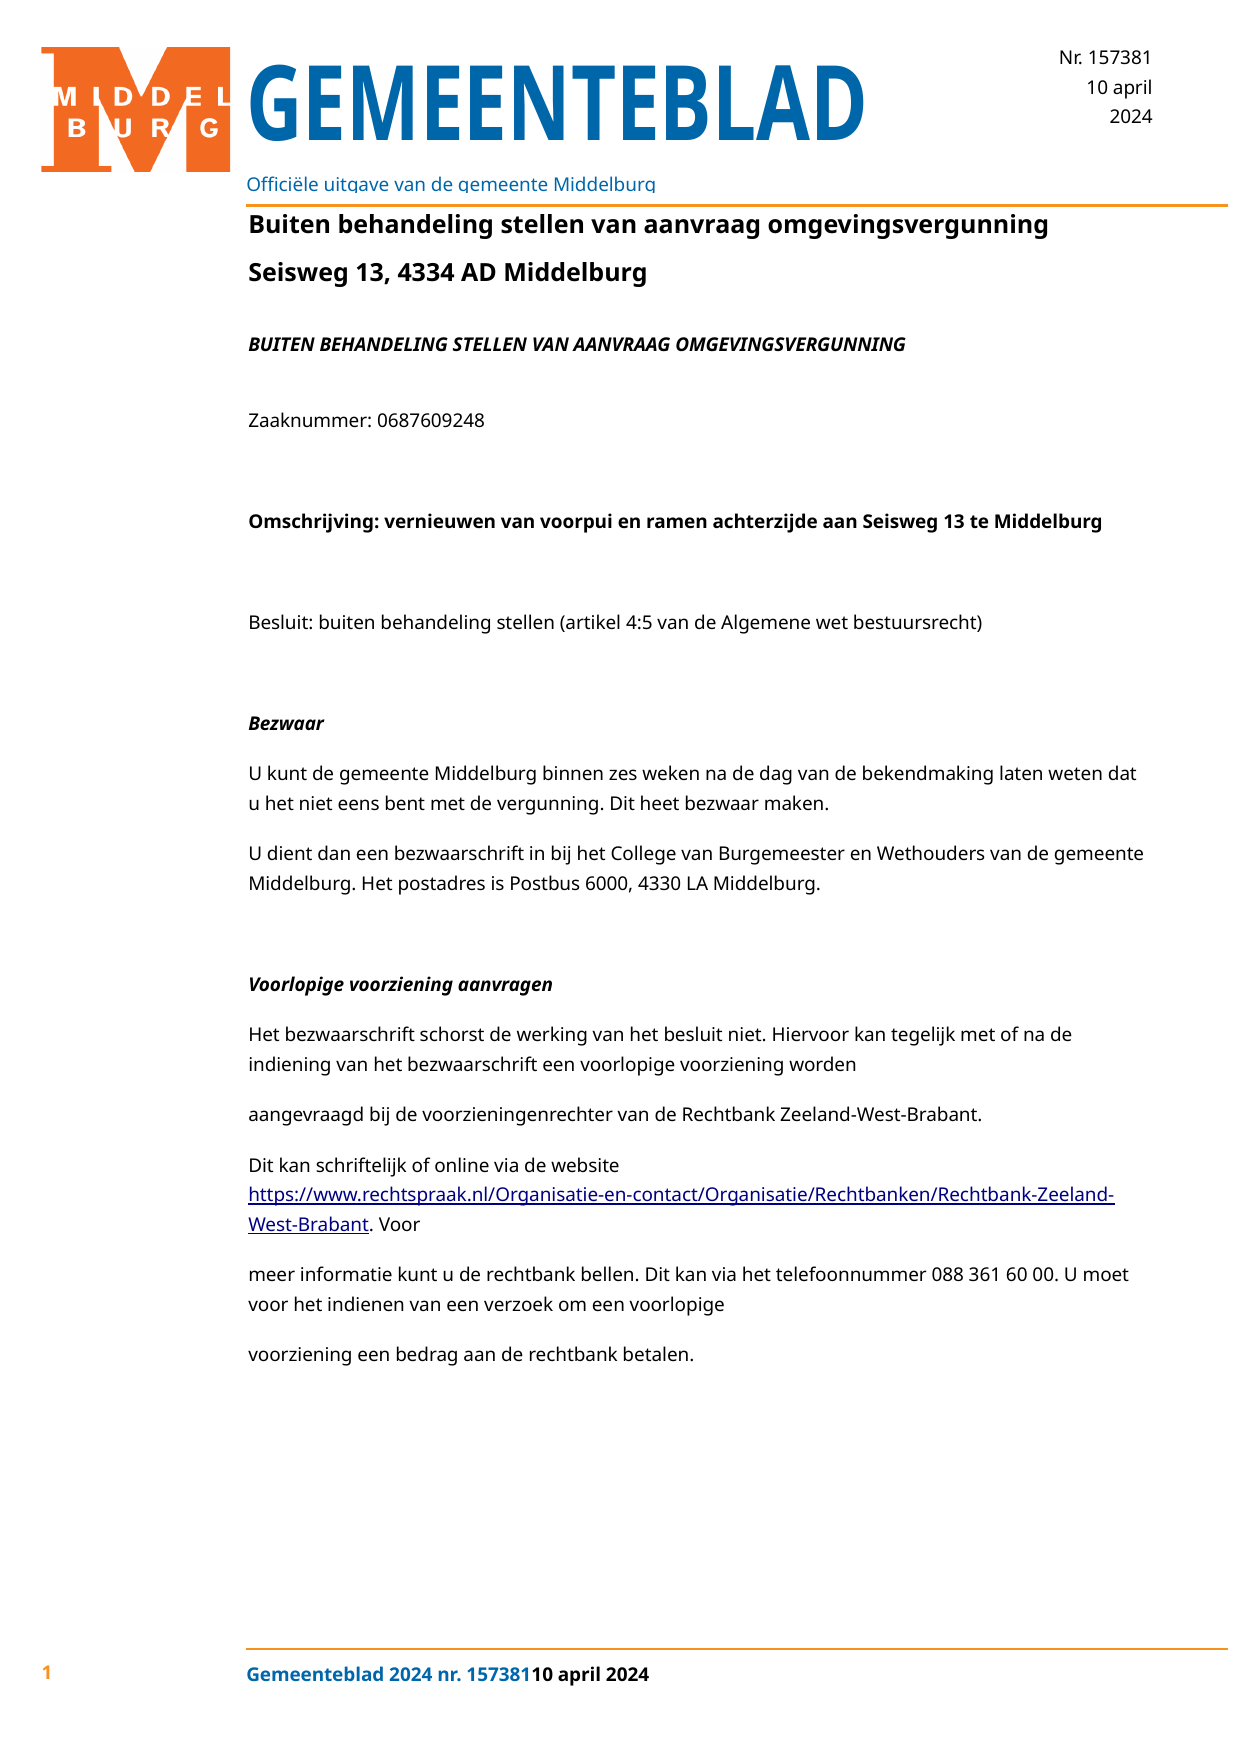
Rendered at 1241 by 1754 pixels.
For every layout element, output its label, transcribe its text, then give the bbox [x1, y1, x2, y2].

text Het bezwaarschrift schorst de werking van het besluit niet. Hiervoor kan tegelijk met of na de indiening van het bezwaarschrift een voorlopige voorziening worden [248, 1021, 1152, 1077]
text Buiten behandeling stellen van aanvraag omgevingsvergunning Seisweg 13, 4334 AD Middelburg [248, 207, 1152, 288]
picture [41, 47, 231, 172]
text voorziening een bedrag aan de rechtbank betalen. [248, 1341, 1152, 1367]
text Besluit: buiten behandeling stellen (artikel 4:5 van de Algemene wet bestuursrecht) [248, 609, 1152, 635]
text U dient dan een bezwaarschrift in bij het College van Burgemeester en Wethouders van de gemeente Middelburg. Het postadres is Postbus 6000, 4330 LA Middelburg. [248, 841, 1152, 896]
text aangevraagd bij de voorzieningenrechter van de Rechtbank Zeeland-West-Brabant. [248, 1101, 1152, 1127]
text Omschrijving: vernieuwen van voorpui en ramen achterzijde aan Seisweg 13 te Middelburg [248, 508, 1152, 534]
text Dit kan schriftelijk of online via de website https://www.rechtspraak.nl/Organisatie-en-contact/Organisatie/Rechtbanken/Rechtbank-Zeeland-West-Brabant. Voor [248, 1152, 1152, 1237]
text Bezwaar [248, 710, 1152, 736]
text Zaaknummer: 0687609248 [248, 408, 1152, 433]
text BUITEN BEHANDELING STELLEN VAN AANVRAAG OMGEVINGSVERGUNNING [248, 331, 1152, 357]
text Voorlopige voorziening aanvragen [248, 971, 1152, 997]
text meer informatie kunt u de rechtbank bellen. Dit kan via het telefoonnummer 088 361 60 00. U moet voor het indienen van een verzoek om een voorlopige [248, 1261, 1152, 1317]
text U kunt de gemeente Middelburg binnen zes weken na de dag van de bekendmaking laten weten dat u het niet eens bent met de vergunning. Dit heet bezwaar maken. [248, 761, 1152, 816]
